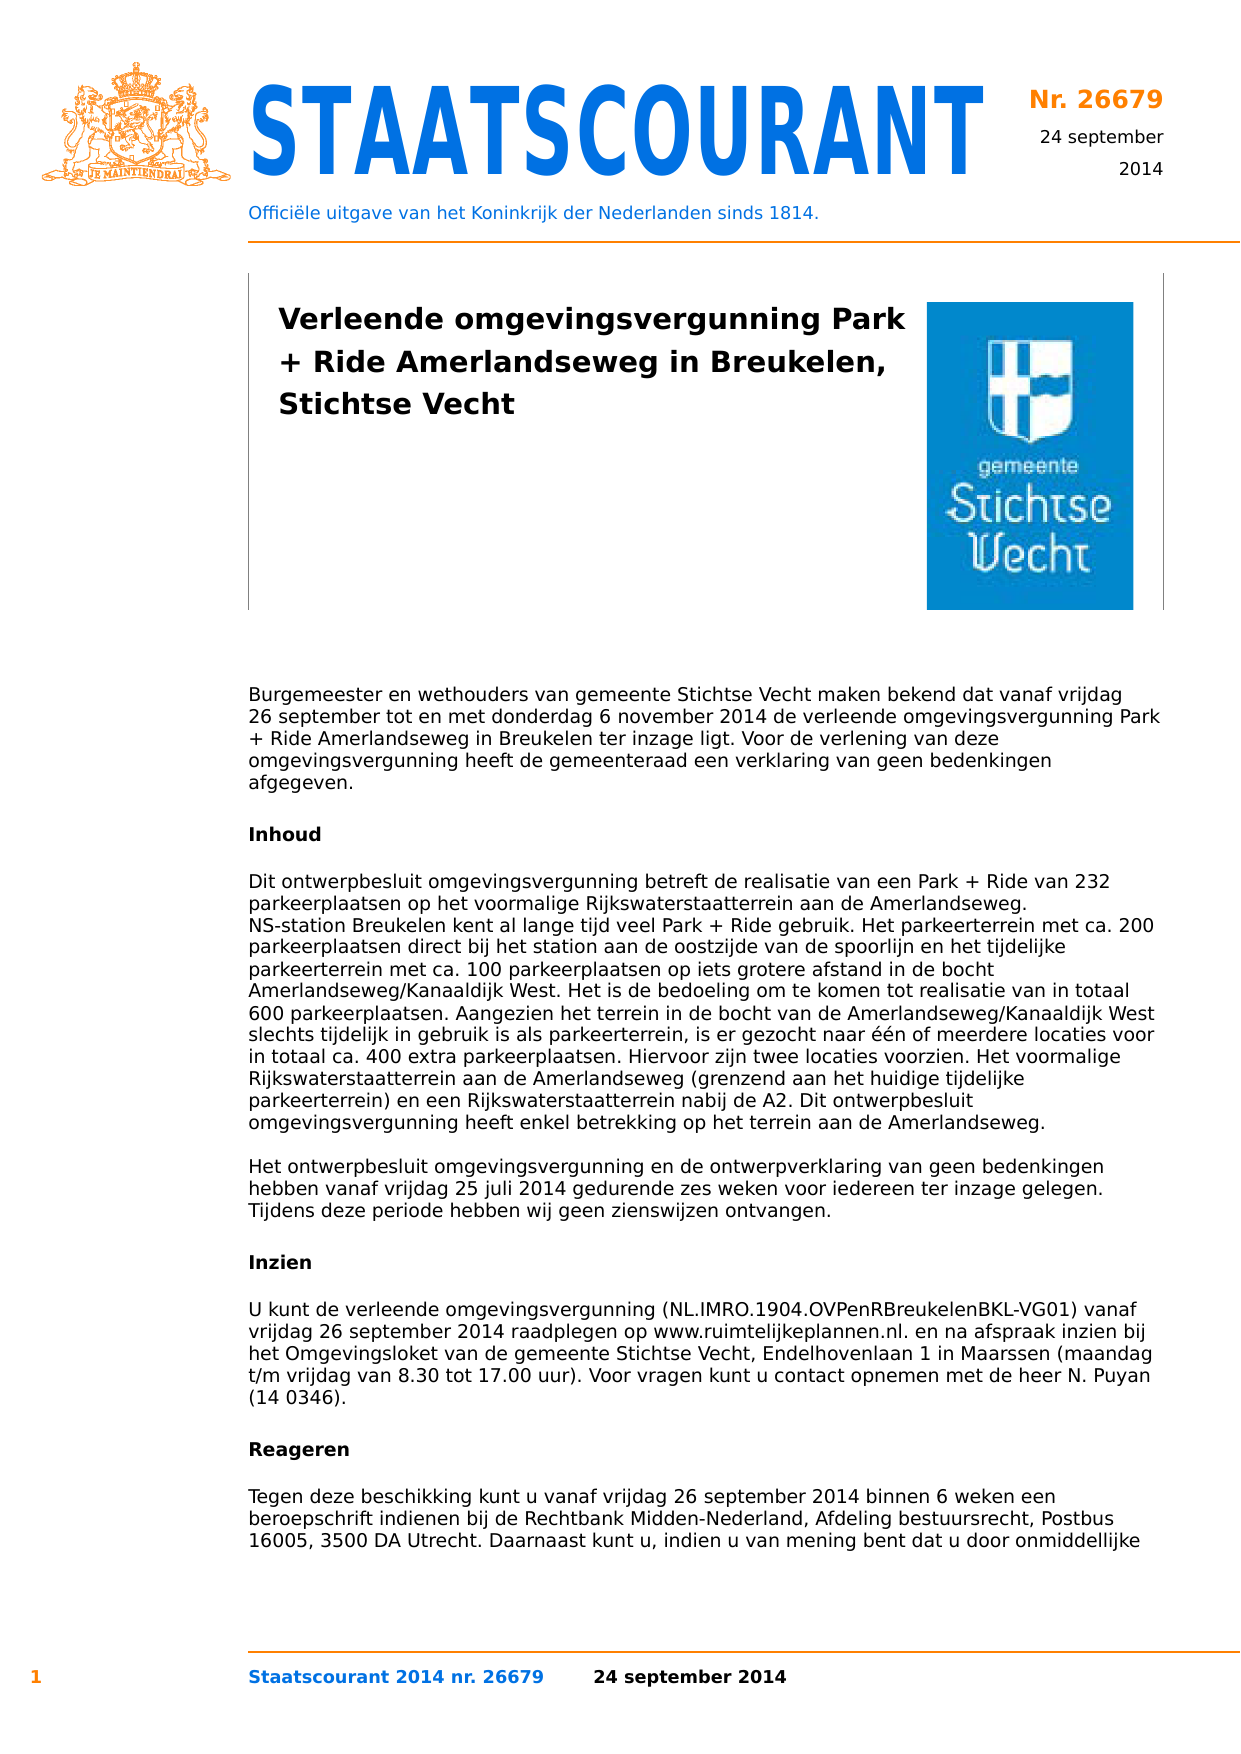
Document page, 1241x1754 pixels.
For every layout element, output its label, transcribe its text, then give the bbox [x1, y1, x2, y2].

subtitle Verleende omgevingsvergunning Park + Ride Amerlandseweg in Breukelen, Stichtse Vecht [249, 273, 1163, 610]
picture [961, 336, 968, 343]
subtitle Inhoud [248, 823, 1163, 846]
picture [1069, 420, 1089, 435]
subtitle Reageren [248, 1439, 1163, 1461]
picture [970, 370, 983, 402]
picture [995, 584, 1061, 603]
table_cell Officiële uitgave van het Koninkrijk der Nederlanden sinds 1814. [248, 203, 1240, 241]
picture [940, 467, 1117, 578]
picture [926, 483, 930, 494]
picture [961, 424, 970, 435]
table_header [25, 62, 248, 241]
picture [974, 336, 1095, 482]
picture [1078, 437, 1095, 452]
table_cell 2014 [998, 153, 1240, 203]
text U kunt de verleende omgevingsvergunning (NL.IMRO.1904.OVPenRBreukelenBKL-VG01) vanaf vrijdag 26 september 2014 raadplegen op www.ruimtelijkeplannen.nl. en na afspraak inzien bij het Omgevingsloket van de gemeente Stichtse Vecht, Endelhovenlaan 1 in Maarssen (maandag t/m vrijdag van 8.30 tot 17.00 uur). Voor vragen kunt u contact opnemen met de heer N. Puyan (14 0346). [248, 1299, 1163, 1409]
picture [1025, 529, 1031, 536]
picture [1112, 521, 1129, 527]
text Burgemeester en wethouders van gemeente Stichtse Vecht maken bekend dat vanaf vrijdag 26 september tot en met donderdag 6 november 2014 de verleende omgevingsvergunning Park + Ride Amerlandseweg in Breukelen ter inzage ligt. Voor de verlening van deze omgevingsvergunning heeft de gemeenteraad een verklaring van geen bedenkingen afgegeven. [248, 684, 1163, 793]
text Tegen deze beschikking kunt u vanaf vrijdag 26 september 2014 binnen 6 weken een beroepschrift indienen bij de Rechtbank Midden-Nederland, Afdeling bestuursrecht, Postbus 16005, 3500 DA Utrecht. Daarnaast kunt u, indien u van mening bent dat u door onmiddellijke [248, 1486, 1163, 1552]
subtitle Inzien [248, 1252, 1163, 1274]
text NS-station Breukelen kent al lange tijd veel Park + Ride gebruik. Het parkeerterrein met ca. 200 parkeerplaatsen direct bij het station aan de oostzijde van de spoorlijn en het tijdelijke parkeerterrein met ca. 100 parkeerplaatsen op iets grotere afstand in de bocht Amerlandseweg/Kanaaldijk West. Het is de bedoeling om te komen tot realisatie van in totaal 600 parkeerplaatsen. Aangezien het terrein in de bocht van de Amerlandseweg/Kanaaldijk West slechts tijdelijk in gebruik is als parkeerterrein, is er gezocht naar één of meerdere locaties voor in totaal ca. 400 extra parkeerplaatsen. Hiervoor zijn twee locaties voorzien. Het voormalige Rijkswaterstaatterrein aan de Amerlandseweg (grenzend aan het huidige tijdelijke parkeerterrein) en een Rijkswaterstaatterrein nabij de A2. Dit ontwerpbesluit omgevingsvergunning heeft enkel betrekking op het terrein aan de Amerlandseweg. [248, 914, 1163, 1134]
picture [1012, 443, 1019, 452]
table_header STAATSCOURANT [248, 62, 998, 203]
table_cell 24 september [998, 121, 1240, 153]
picture [926, 509, 930, 519]
picture [971, 412, 976, 422]
picture [931, 521, 950, 531]
picture [978, 429, 985, 440]
picture [1084, 379, 1095, 385]
table_header Nr. 26679 [998, 62, 1240, 121]
picture [1029, 593, 1095, 603]
text Het ontwerpbesluit omgevingsvergunning en de ontwerpverklaring van geen bedenkingen hebben vanaf vrijdag 25 juli 2014 gedurende zes weken voor iedereen ter inzage gelegen. Tijdens deze periode hebben wij geen zienswijzen ontvangen. [248, 1156, 1163, 1222]
text Dit ontwerpbesluit omgevingsvergunning betreft de realisatie van een Park + Ride van 232 parkeerplaatsen op het voormalige Rijkswaterstaatterrein aan de Amerlandseweg. [248, 871, 1163, 914]
picture [41, 62, 231, 186]
